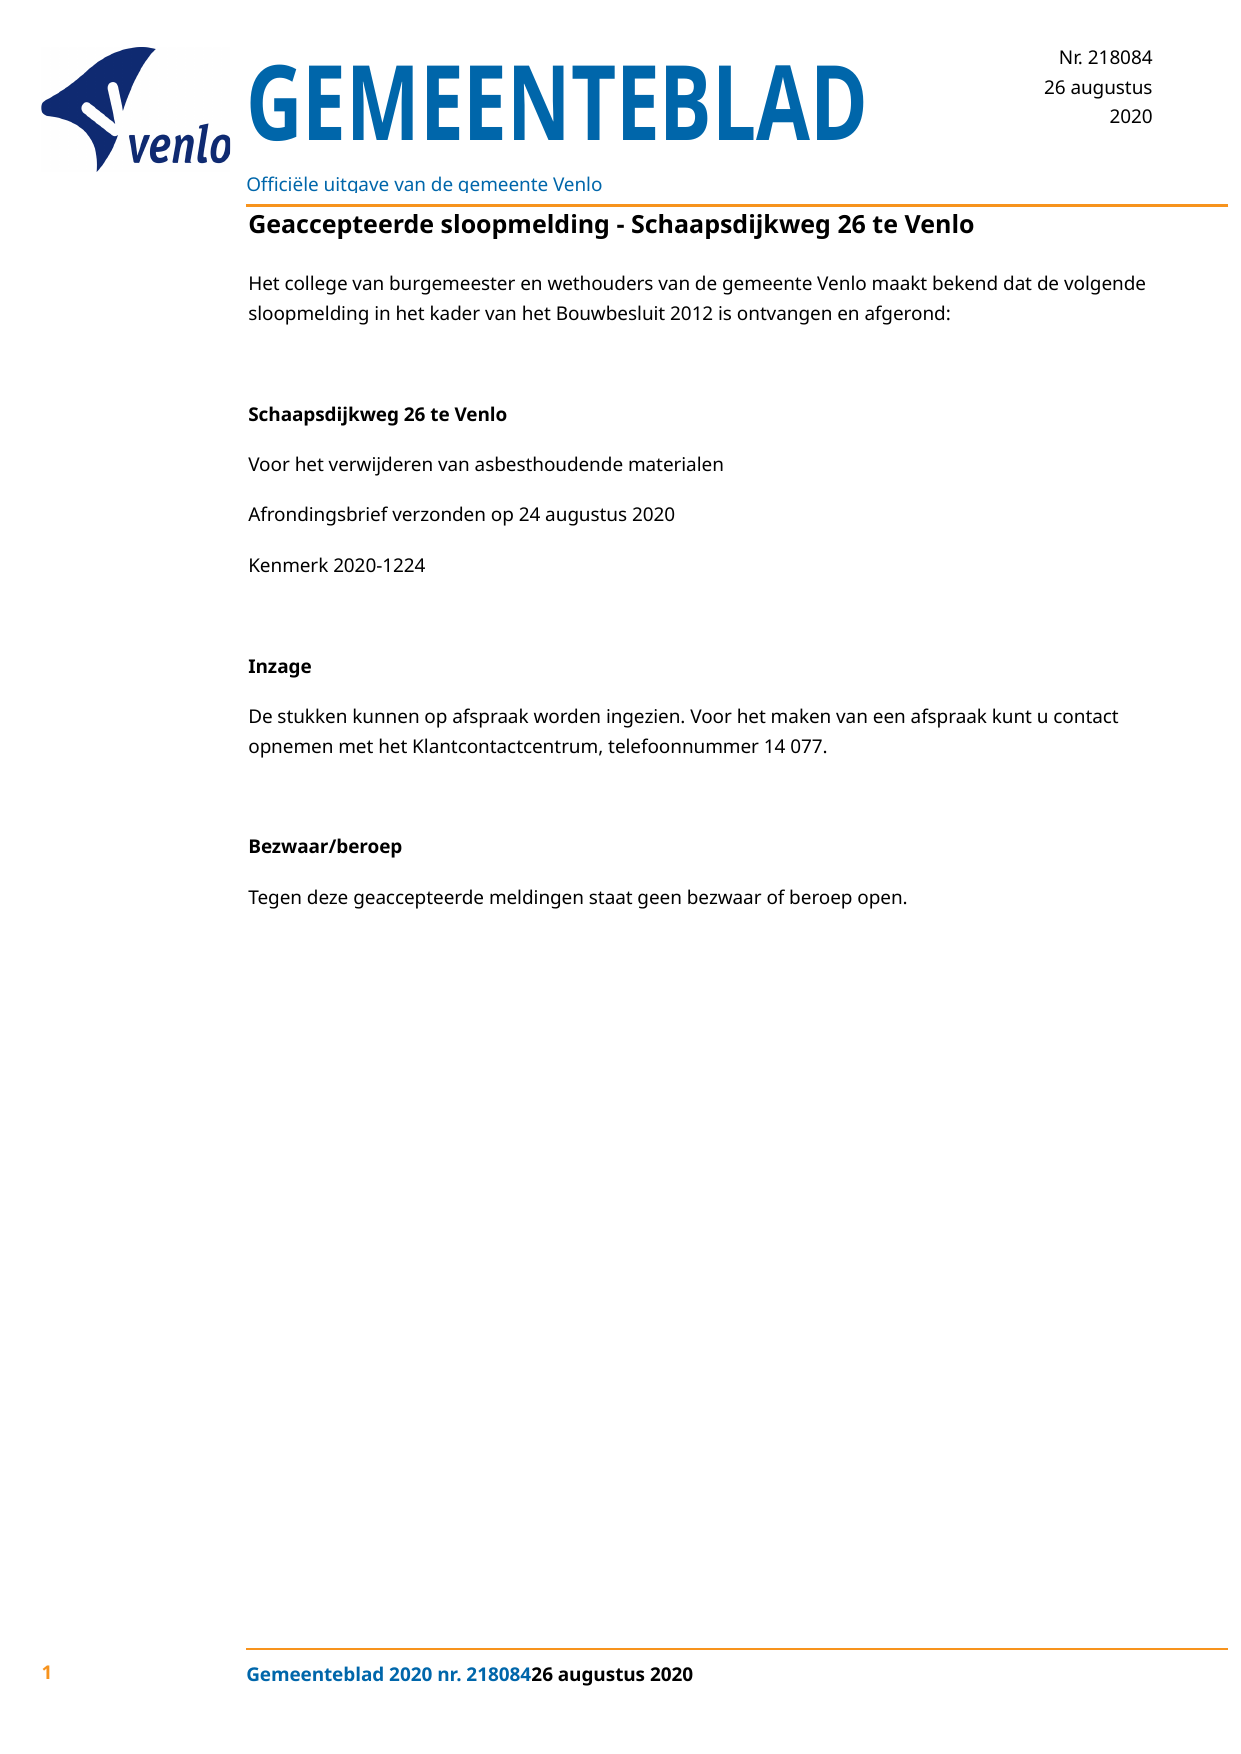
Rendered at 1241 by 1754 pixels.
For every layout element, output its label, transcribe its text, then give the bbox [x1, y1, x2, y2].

text Schaapsdijkweg 26 te Venlo [248, 401, 1152, 426]
text Afrondingsbrief verzonden op 24 augustus 2020 [248, 502, 1152, 527]
text Voor het verwijderen van asbesthoudende materialen [248, 451, 1152, 477]
picture [41, 47, 231, 172]
text Bezwaar/beroep [248, 834, 1152, 859]
text Tegen deze geaccepteerde meldingen staat geen bezwaar of beroep open. [248, 884, 1152, 910]
text Geaccepteerde sloopmelding - Schaapsdijkweg 26 te Venlo [248, 207, 1152, 241]
text Kenmerk 2020-1224 [248, 552, 1152, 578]
text Inzage [248, 653, 1152, 678]
text De stukken kunnen op afspraak worden ingezien. Voor het maken van een afspraak kunt u contact opnemen met het Klantcontactcentrum, telefoonnummer 14 077. [248, 703, 1152, 758]
text Het college van burgemeester en wethouders van de gemeente Venlo maakt bekend dat de volgende sloopmelding in het kader van het Bouwbesluit 2012 is ontvangen en afgerond: [248, 270, 1152, 326]
